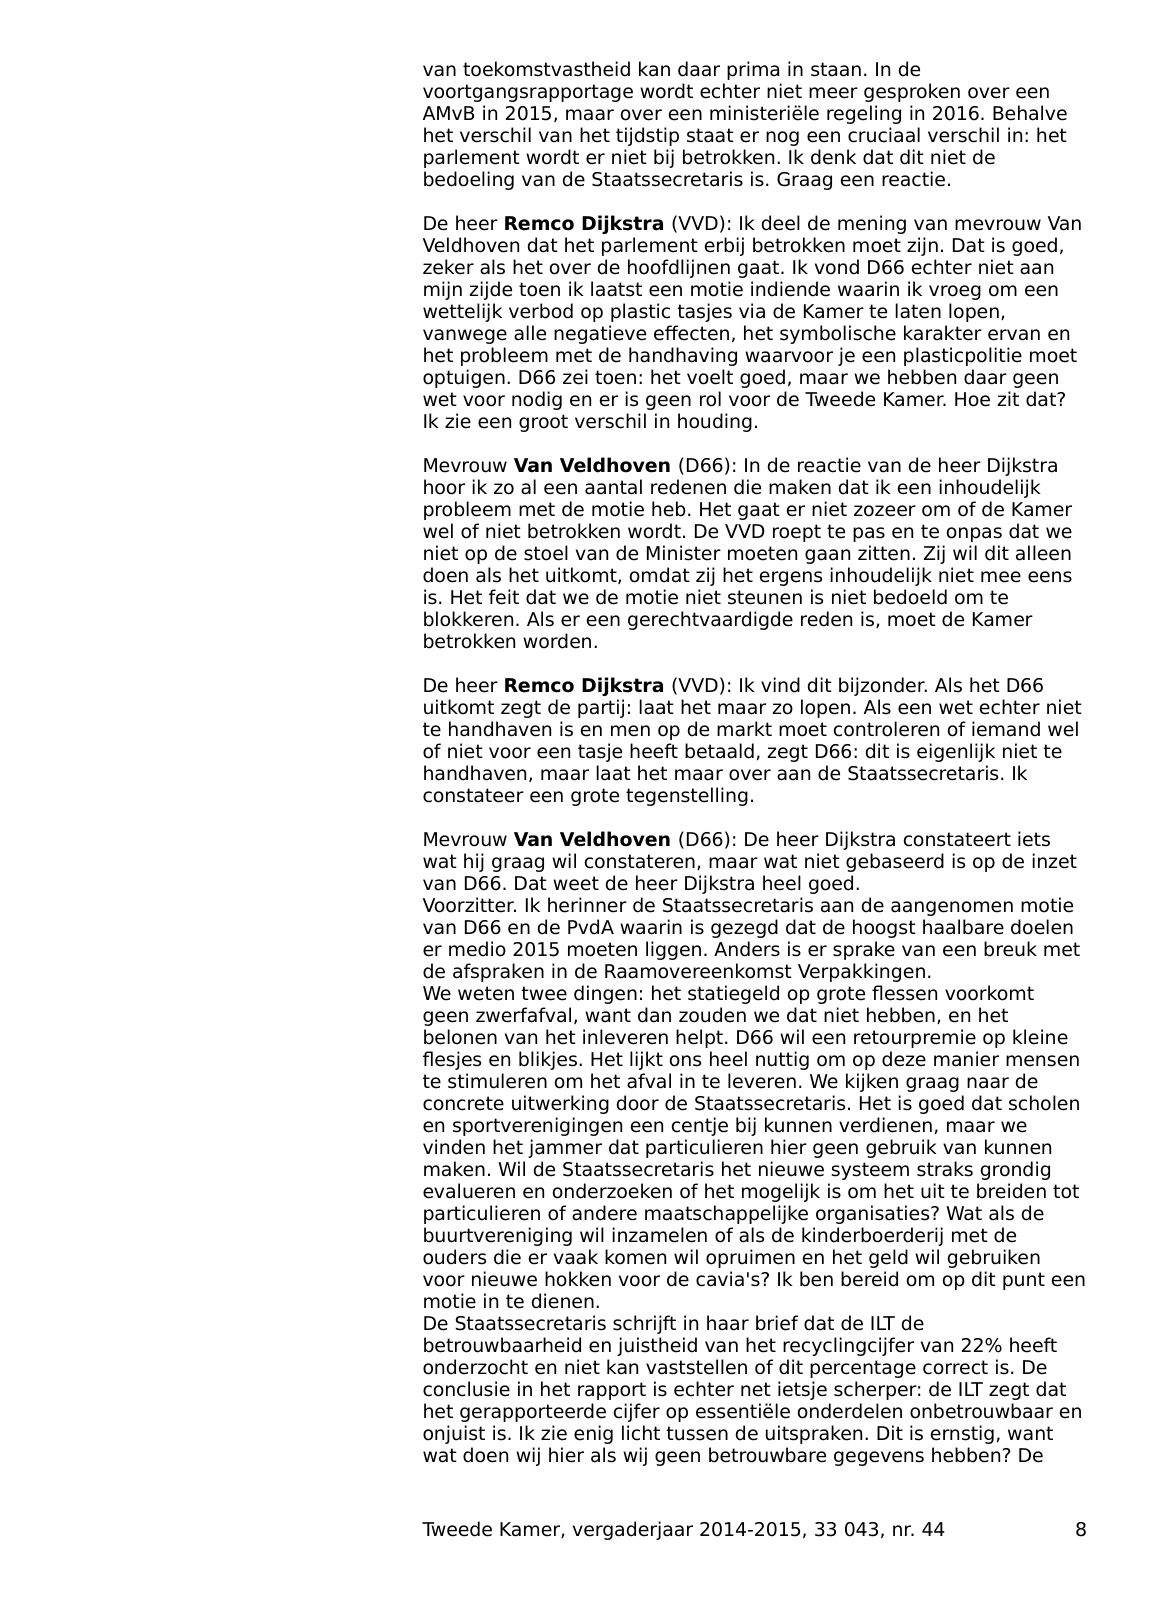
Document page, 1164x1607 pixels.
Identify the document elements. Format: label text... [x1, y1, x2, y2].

text De Staatssecretaris schrijft in haar brief dat de ILT de betrouwbaarheid en juistheid van het recyclingcijfer van 22% heeft onderzocht en niet kan vaststellen of dit percentage correct is. De conclusie in het rapport is echter net ietsje scherper: de ILT zegt dat het gerapporteerde cijfer op essentiële onderdelen onbetrouwbaar en onjuist is. Ik zie enig licht tussen de uitspraken. Dit is ernstig, want wat doen wij hier als wij geen betrouwbare gegevens hebben? De [422, 1313, 1087, 1467]
text van toekomstvastheid kan daar prima in staan. In de voortgangsrapportage wordt echter niet meer gesproken over een AMvB in 2015, maar over een ministeriële regeling in 2016. Behalve het verschil van het tijdstip staat er nog een cruciaal verschil in: het parlement wordt er niet bij betrokken. Ik denk dat dit niet de bedoeling van de Staatssecretaris is. Graag een reactie. [422, 59, 1087, 191]
text De heer Remco Dijkstra (VVD): Ik vind dit bijzonder. Als het D66 uitkomt zegt de partij: laat het maar zo lopen. Als een wet echter niet te handhaven is en men op de markt moet controleren of iemand wel of niet voor een tasje heeft betaald, zegt D66: dit is eigenlijk niet te handhaven, maar laat het maar over aan de Staatssecretaris. Ik constateer een grote tegenstelling. [422, 675, 1087, 807]
text De heer Remco Dijkstra (VVD): Ik deel de mening van mevrouw Van Veldhoven dat het parlement erbij betrokken moet zijn. Dat is goed, zeker als het over de hoofdlijnen gaat. Ik vond D66 echter niet aan mijn zijde toen ik laatst een motie indiende waarin ik vroeg om een wettelijk verbod op plastic tasjes via de Kamer te laten lopen, vanwege alle negatieve effecten, het symbolische karakter ervan en het probleem met de handhaving waarvoor je een plasticpolitie moet optuigen. D66 zei toen: het voelt goed, maar we hebben daar geen wet voor nodig en er is geen rol voor de Tweede Kamer. Hoe zit dat? Ik zie een groot verschil in houding. [422, 213, 1087, 433]
text We weten twee dingen: het statiegeld op grote flessen voorkomt geen zwerfafval, want dan zouden we dat niet hebben, en het belonen van het inleveren helpt. D66 wil een retourpremie op kleine flesjes en blikjes. Het lijkt ons heel nuttig om op deze manier mensen te stimuleren om het afval in te leveren. We kijken graag naar de concrete uitwerking door de Staatssecretaris. Het is goed dat scholen en sportverenigingen een centje bij kunnen verdienen, maar we vinden het jammer dat particulieren hier geen gebruik van kunnen maken. Wil de Staatssecretaris het nieuwe systeem straks grondig evalueren en onderzoeken of het mogelijk is om het uit te breiden tot particulieren of andere maatschappelijke organisaties? Wat als de buurtvereniging wil inzamelen of als de kinderboerderij met de ouders die er vaak komen wil opruimen en het geld wil gebruiken voor nieuwe hokken voor de cavia's? Ik ben bereid om op dit punt een motie in te dienen. [422, 983, 1087, 1313]
text Voorzitter. Ik herinner de Staatssecretaris aan de aangenomen motie van D66 en de PvdA waarin is gezegd dat de hoogst haalbare doelen er medio 2015 moeten liggen. Anders is er sprake van een breuk met de afspraken in de Raamovereenkomst Verpakkingen. [422, 895, 1087, 983]
text Mevrouw Van Veldhoven (D66): In de reactie van de heer Dijkstra hoor ik zo al een aantal redenen die maken dat ik een inhoudelijk probleem met de motie heb. Het gaat er niet zozeer om of de Kamer wel of niet betrokken wordt. De VVD roept te pas en te onpas dat we niet op de stoel van de Minister moeten gaan zitten. Zij wil dit alleen doen als het uitkomt, omdat zij het ergens inhoudelijk niet mee eens is. Het feit dat we de motie niet steunen is niet bedoeld om te blokkeren. Als er een gerechtvaardigde reden is, moet de Kamer betrokken worden. [422, 455, 1087, 653]
text Mevrouw Van Veldhoven (D66): De heer Dijkstra constateert iets wat hij graag wil constateren, maar wat niet gebaseerd is op de inzet van D66. Dat weet de heer Dijkstra heel goed. [422, 829, 1087, 895]
